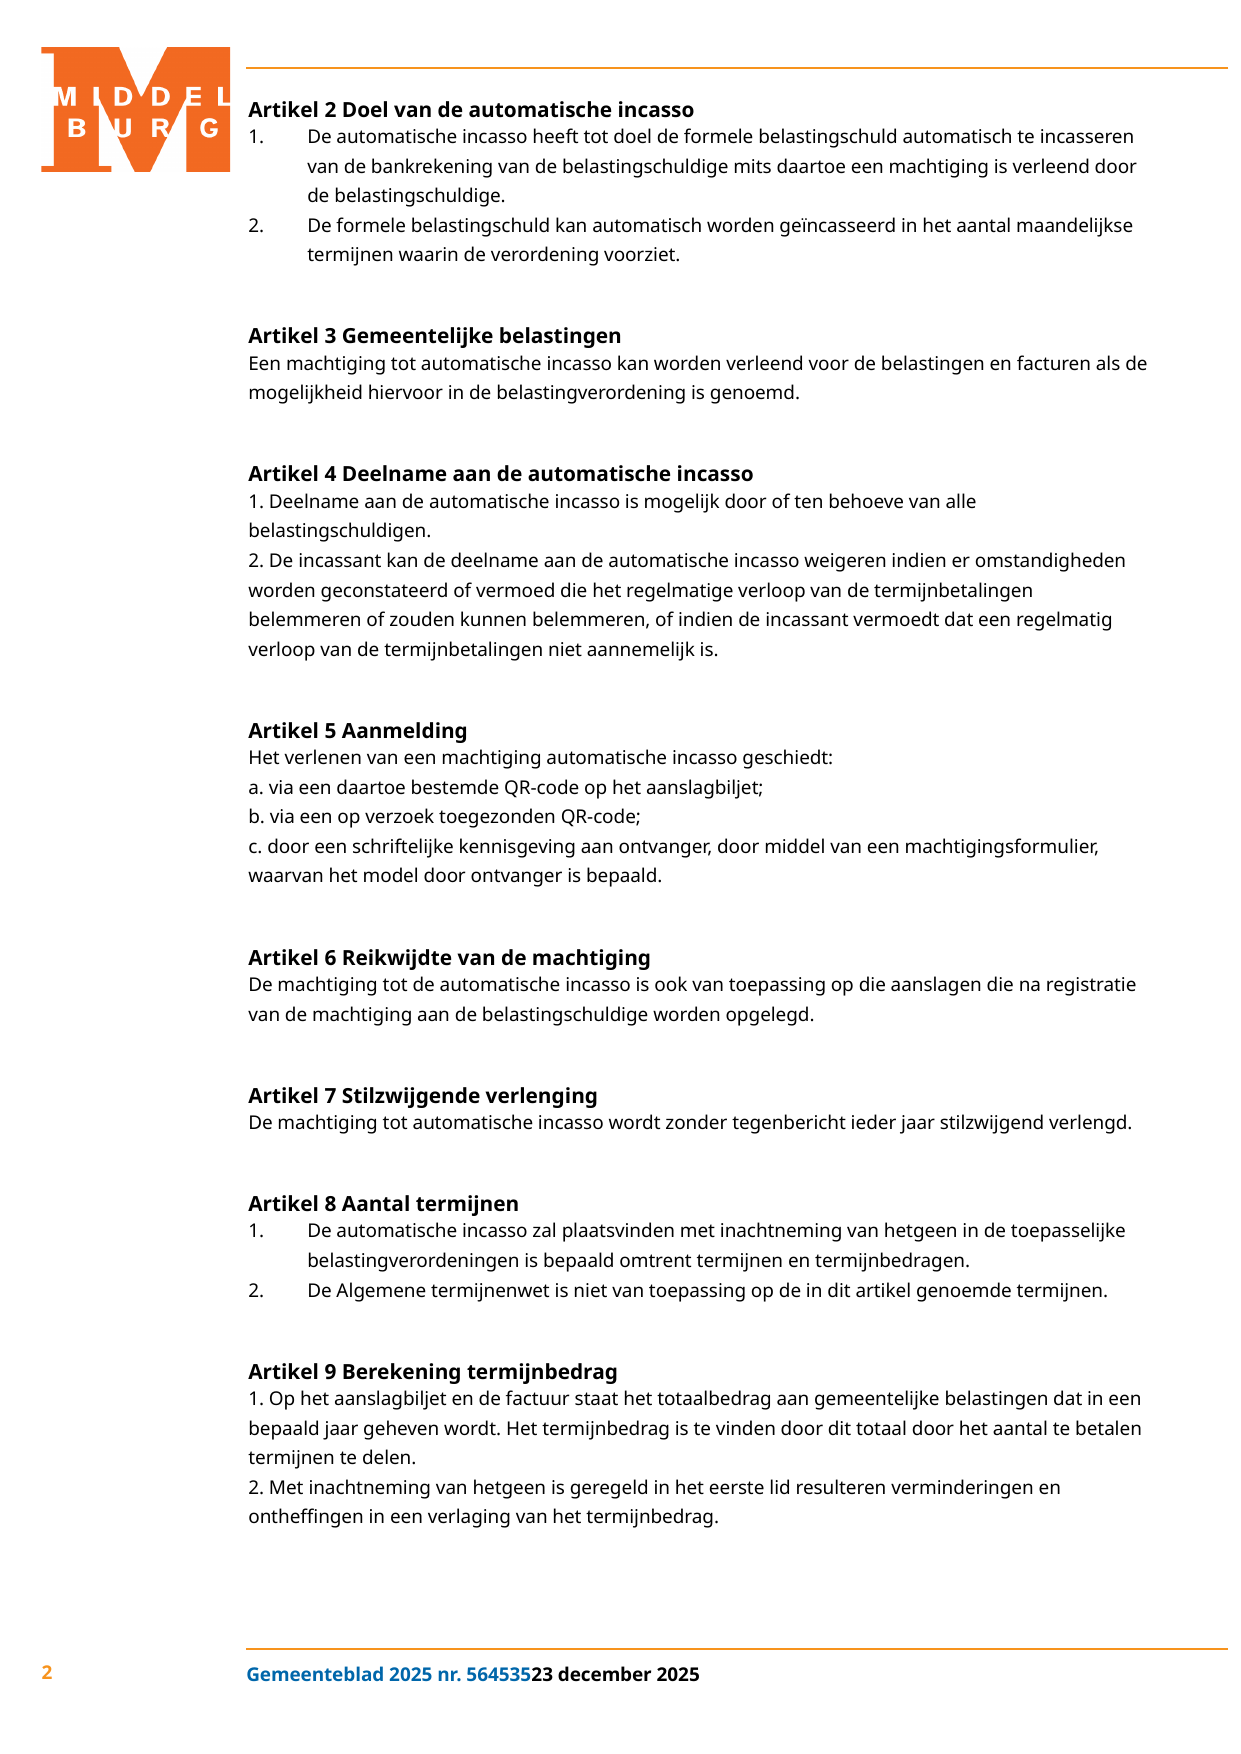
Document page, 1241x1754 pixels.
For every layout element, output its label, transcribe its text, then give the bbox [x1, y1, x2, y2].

text Artikel 5 Aanmelding [248, 716, 1152, 744]
text Het verlenen van een machtiging automatische incasso geschiedt: [248, 744, 1152, 770]
text belastingschuldigen. [248, 518, 1152, 543]
text a. via een daartoe bestemde QR-code op het aanslagbiljet; [248, 774, 1152, 800]
text ontheffingen in een verlaging van het termijnbedrag. [248, 1503, 1152, 1529]
text c. door een schriftelijke kennisgeving aan ontvanger, door middel van een machtigingsformulier, waarvan het model door ontvanger is bepaald. [248, 833, 1152, 888]
text Artikel 3 Gemeentelijke belastingen [248, 322, 1152, 350]
text De machtiging tot automatische incasso wordt zonder tegenbericht ieder jaar stilzwijgend verlengd. [248, 1109, 1152, 1135]
text 2. De incassant kan de deelname aan de automatische incasso weigeren indien er omstandigheden worden geconstateerd of vermoed die het regelmatige verloop van de termijnbetalingen belemmeren of zouden kunnen belemmeren, of indien de incassant vermoedt dat een regelmatig verloop van de termijnbetalingen niet aannemelijk is. [248, 547, 1152, 662]
text Artikel 2 Doel van de automatische incasso [248, 95, 1152, 123]
text Een machtiging tot automatische incasso kan worden verleend voor de belastingen en facturen als de mogelijkheid hiervoor in de belastingverordening is genoemd. [248, 350, 1152, 405]
text Artikel 4 Deelname aan de automatische incasso [248, 459, 1152, 488]
text b. via een op verzoek toegezonden QR-code; [248, 803, 1152, 829]
text Artikel 9 Berekening termijnbedrag [248, 1357, 1152, 1385]
text 1. Deelname aan de automatische incasso is mogelijk door of ten behoeve van alle [248, 488, 1152, 514]
text De machtiging tot de automatische incasso is ook van toepassing op die aanslagen die na registratie van de machtiging aan de belastingschuldige worden opgelegd. [248, 971, 1152, 1026]
text Artikel 6 Reikwijdte van de machtiging [248, 943, 1152, 971]
text Artikel 8 Aantal termijnen [248, 1189, 1152, 1218]
text 2. Met inachtneming van hetgeen is geregeld in het eerste lid resulteren verminderingen en [248, 1474, 1152, 1500]
list De Algemene termijnenwet is niet van toepassing op de in dit artikel genoemde termijnen. [248, 1277, 1152, 1302]
text Artikel 7 Stilzwijgende verlenging [248, 1081, 1152, 1109]
list De automatische incasso heeft tot doel de formele belastingschuld automatisch te incasseren van de bankrekening van de belastingschuldige mits daartoe een machtiging is verleend door de belastingschuldige. [248, 123, 1152, 208]
list De automatische incasso zal plaatsvinden met inachtneming van hetgeen in de toepasselijke belastingverordeningen is bepaald omtrent termijnen en termijnbedragen. [248, 1218, 1152, 1273]
text 1. Op het aanslagbiljet en de factuur staat het totaalbedrag aan gemeentelijke belastingen dat in een bepaald jaar geheven wordt. Het termijnbedrag is te vinden door dit totaal door het aantal te betalen termijnen te delen. [248, 1385, 1152, 1470]
list De formele belastingschuld kan automatisch worden geïncasseerd in het aantal maandelijkse termijnen waarin de verordening voorziet. [248, 212, 1152, 267]
picture [41, 47, 231, 172]
